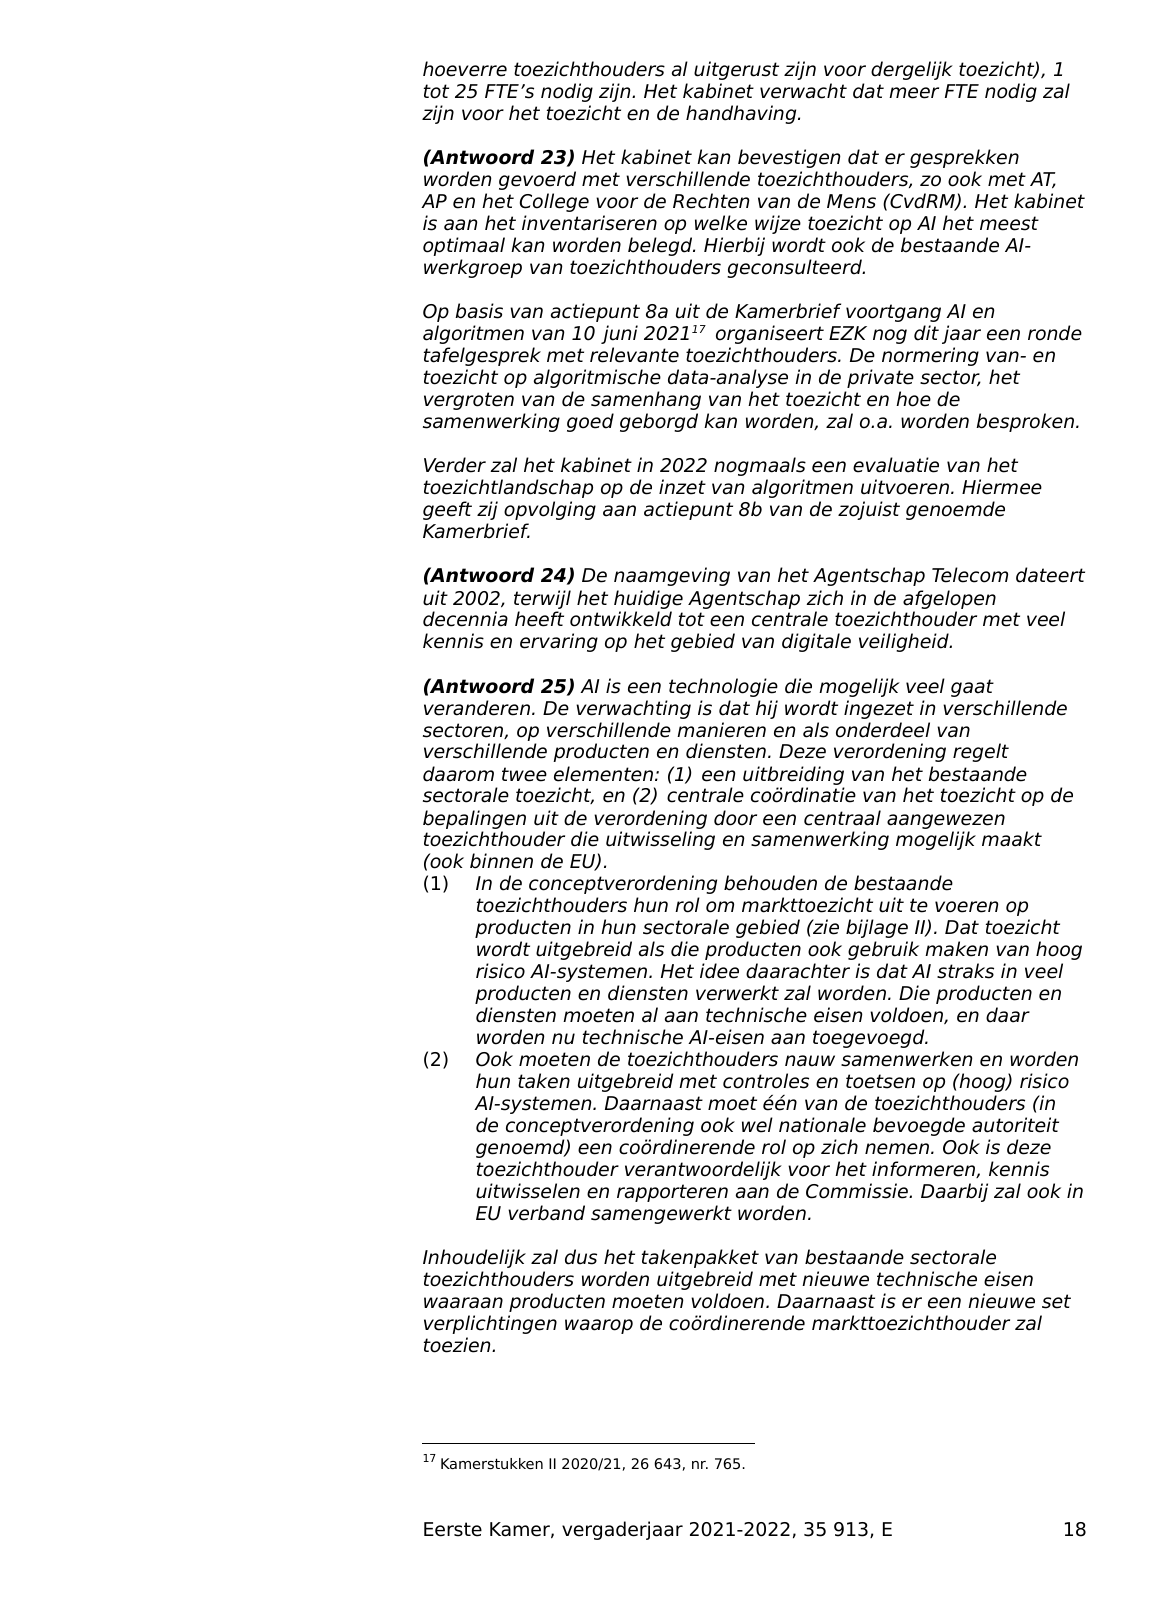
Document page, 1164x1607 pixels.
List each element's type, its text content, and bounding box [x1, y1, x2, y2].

text (2) Ook moeten de toezichthouders nauw samenwerken en worden hun taken uitgebreid met controles en toetsen op (hoog) risico AI-systemen. Daarnaast moet één van de toezichthouders (in de conceptverordening ook wel nationale bevoegde autoriteit genoemd) een coördinerende rol op zich nemen. Ook is deze toezichthouder verantwoordelijk voor het informeren, kennis uitwisselen en rapporteren aan de Commissie. Daarbij zal ook in EU verband samengewerkt worden. [422, 1049, 1087, 1225]
text (Antwoord 23) Het kabinet kan bevestigen dat er gesprekken worden gevoerd met verschillende toezichthouders, zo ook met AT, AP en het College voor de Rechten van de Mens (CvdRM). Het kabinet is aan het inventariseren op welke wijze toezicht op AI het meest optimaal kan worden belegd. Hierbij wordt ook de bestaande AI-werkgroep van toezichthouders geconsulteerd. [422, 147, 1087, 279]
text Verder zal het kabinet in 2022 nogmaals een evaluatie van het toezichtlandschap op de inzet van algoritmen uitvoeren. Hiermee geeft zij opvolging aan actiepunt 8b van de zojuist genoemde Kamerbrief. [422, 455, 1087, 543]
text (Antwoord 25) AI is een technologie die mogelijk veel gaat veranderen. De verwachting is dat hij wordt ingezet in verschillende sectoren, op verschillende manieren en als onderdeel van verschillende producten en diensten. Deze verordening regelt daarom twee elementen: (1) een uitbreiding van het bestaande sectorale toezicht, en (2) centrale coördinatie van het toezicht op de bepalingen uit de verordening door een centraal aangewezen toezichthouder die uitwisseling en samenwerking mogelijk maakt (ook binnen de EU). [422, 676, 1087, 873]
text (Antwoord 24) De naamgeving van het Agentschap Telecom dateert uit 2002, terwijl het huidige Agentschap zich in de afgelopen decennia heeft ontwikkeld tot een centrale toezichthouder met veel kennis en ervaring op het gebied van digitale veiligheid. [422, 565, 1087, 653]
text Kamerstukken II 2020/21, 26 643, nr. 765. [422, 1452, 1087, 1474]
text Inhoudelijk zal dus het takenpakket van bestaande sectorale toezichthouders worden uitgebreid met nieuwe technische eisen waaraan producten moeten voldoen. Daarnaast is er een nieuwe set verplichtingen waarop de coördinerende markttoezichthouder zal toezien. [422, 1247, 1087, 1357]
text Op basis van actiepunt 8a uit de Kamerbrief voortgang AI en algoritmen van 10 juni 2021 organiseert EZK nog dit jaar een ronde tafelgesprek met relevante toezichthouders. De normering van- en toezicht op algoritmische data-analyse in de private sector, het vergroten van de samenhang van het toezicht en hoe de samenwerking goed geborgd kan worden, zal o.a. worden besproken. [422, 301, 1087, 433]
text hoeverre toezichthouders al uitgerust zijn voor dergelijk toezicht), 1 tot 25 FTE’s nodig zijn. Het kabinet verwacht dat meer FTE nodig zal zijn voor het toezicht en de handhaving. [422, 59, 1087, 125]
text (1) In de conceptverordening behouden de bestaande toezichthouders hun rol om markttoezicht uit te voeren op producten in hun sectorale gebied (zie bijlage II). Dat toezicht wordt uitgebreid als die producten ook gebruik maken van hoog risico AI-systemen. Het idee daarachter is dat AI straks in veel producten en diensten verwerkt zal worden. Die producten en diensten moeten al aan technische eisen voldoen, en daar worden nu technische AI-eisen aan toegevoegd. [422, 873, 1087, 1049]
